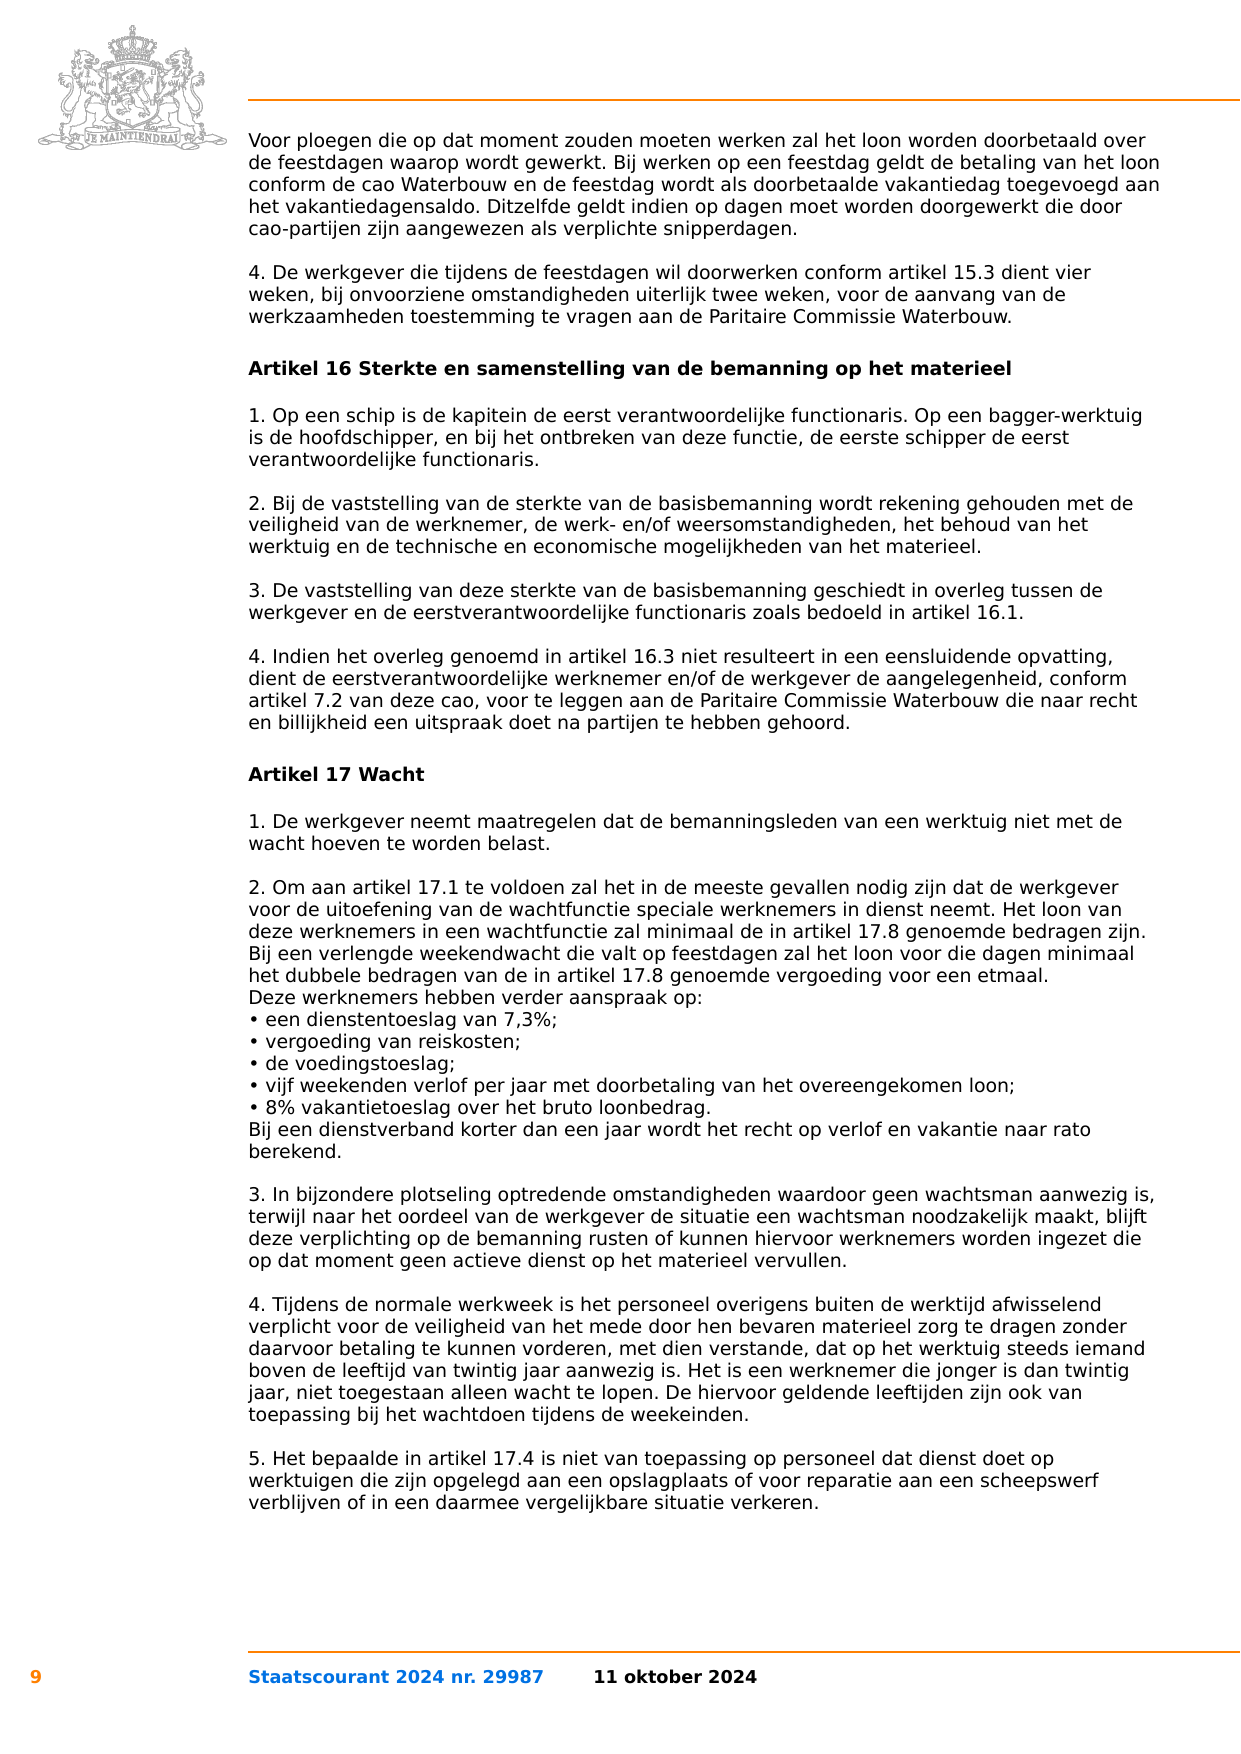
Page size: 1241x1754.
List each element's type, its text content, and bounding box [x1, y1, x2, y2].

text 5. Het bepaalde in artikel 17.4 is niet van toepassing op personeel dat dienst doet op werktuigen die zijn opgelegd aan een opslagplaats of voor reparatie aan een scheepswerf verblijven of in een daarmee vergelijkbare situatie verkeren. [248, 1448, 1163, 1514]
text 2. Bij de vaststelling van de sterkte van de basisbemanning wordt rekening gehouden met de veiligheid van de werknemer, de werk- en/of weersomstandigheden, het behoud van het werktuig en de technische en economische mogelijkheden van het materieel. [248, 492, 1163, 558]
text Voor ploegen die op dat moment zouden moeten werken zal het loon worden doorbetaald over de feestdagen waarop wordt gewerkt. Bij werken op een feestdag geldt de betaling van het loon conform de cao Waterbouw en de feestdag wordt als doorbetaalde vakantiedag toegevoegd aan het vakantiedagensaldo. Ditzelfde geldt indien op dagen moet worden doorgewerkt die door cao-partijen zijn aangewezen als verplichte snipperdagen. [248, 130, 1163, 240]
picture [38, 25, 227, 150]
text • vijf weekenden verlof per jaar met doorbetaling van het overeengekomen loon; [248, 1074, 1163, 1097]
text • 8% vakantietoeslag over het bruto loonbedrag. [248, 1097, 1163, 1118]
subtitle Artikel 16 Sterkte en samenstelling van de bemanning op het materieel [248, 358, 1163, 379]
text 3. De vaststelling van deze sterkte van de basisbemanning geschiedt in overleg tussen de werkgever en de eerstverantwoordelijke functionaris zoals bedoeld in artikel 16.1. [248, 580, 1163, 624]
text Bij een dienstverband korter dan een jaar wordt het recht op verlof en vakantie naar rato berekend. [248, 1118, 1163, 1162]
text 2. Om aan artikel 17.1 te voldoen zal het in de meeste gevallen nodig zijn dat de werkgever voor de uitoefening van de wachtfunctie speciale werknemers in dienst neemt. Het loon van deze werknemers in een wachtfunctie zal minimaal de in artikel 17.8 genoemde bedragen zijn. Bij een verlengde weekendwacht die valt op feestdagen zal het loon voor die dagen minimaal het dubbele bedragen van de in artikel 17.8 genoemde vergoeding voor een etmaal. [248, 877, 1163, 987]
text 4. Indien het overleg genoemd in artikel 16.3 niet resulteert in een eensluidende opvatting, dient de eerstverantwoordelijke werknemer en/of de werkgever de aangelegenheid, conform artikel 7.2 van deze cao, voor te leggen aan de Paritaire Commissie Waterbouw die naar recht en billijkheid een uitspraak doet na partijen te hebben gehoord. [248, 646, 1163, 734]
text • vergoeding van reiskosten; [248, 1031, 1163, 1053]
text 4. De werkgever die tijdens de feestdagen wil doorwerken conform artikel 15.3 dient vier weken, bij onvoorziene omstandigheden uiterlijk twee weken, voor de aanvang van de werkzaamheden toestemming te vragen aan de Paritaire Commissie Waterbouw. [248, 262, 1163, 328]
text • een dienstentoeslag van 7,3%; [248, 1009, 1163, 1031]
text 4. Tijdens de normale werkweek is het personeel overigens buiten de werktijd afwisselend verplicht voor de veiligheid van het mede door hen bevaren materieel zorg te dragen zonder daarvoor betaling te kunnen vorderen, met dien verstande, dat op het werktuig steeds iemand boven de leeftijd van twintig jaar aanwezig is. Het is een werknemer die jonger is dan twintig jaar, niet toegestaan alleen wacht te lopen. De hiervoor geldende leeftijden zijn ook van toepassing bij het wachtdoen tijdens de weekeinden. [248, 1294, 1163, 1426]
text 3. In bijzondere plotseling optredende omstandigheden waardoor geen wachtsman aanwezig is, terwijl naar het oordeel van de werkgever de situatie een wachtsman noodzakelijk maakt, blijft deze verplichting op de bemanning rusten of kunnen hiervoor werknemers worden ingezet die op dat moment geen actieve dienst op het materieel vervullen. [248, 1184, 1163, 1272]
text • de voedingstoeslag; [248, 1053, 1163, 1074]
text 1. Op een schip is de kapitein de eerst verantwoordelijke functionaris. Op een bagger-werktuig is de hoofdschipper, en bij het ontbreken van deze functie, de eerste schipper de eerst verantwoordelijke functionaris. [248, 404, 1163, 471]
text 1. De werkgever neemt maatregelen dat de bemanningsleden van een werktuig niet met de wacht hoeven te worden belast. [248, 811, 1163, 855]
text Deze werknemers hebben verder aanspraak op: [248, 987, 1163, 1009]
subtitle Artikel 17 Wacht [248, 764, 1163, 786]
